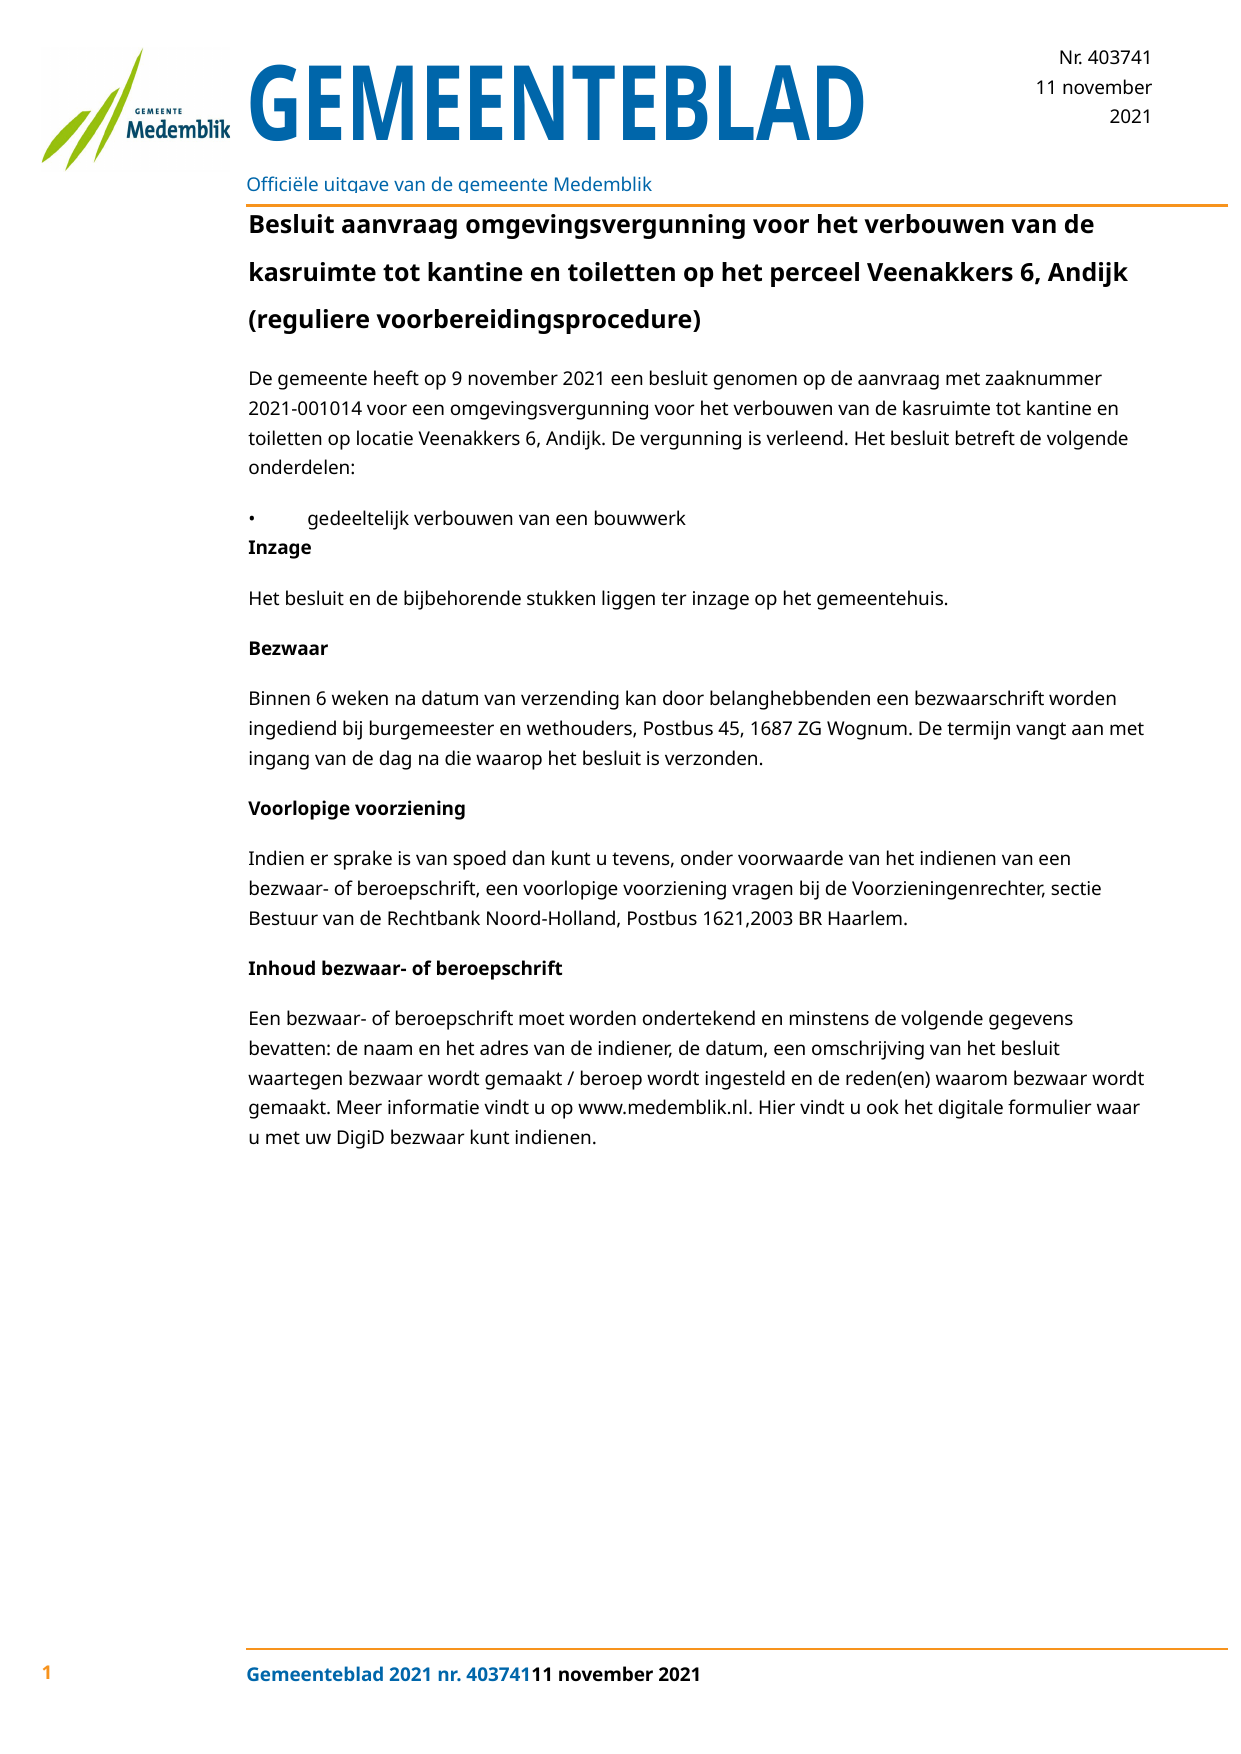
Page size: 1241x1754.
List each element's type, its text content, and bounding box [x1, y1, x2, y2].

text Binnen 6 weken na datum van verzending kan door belanghebbenden een bezwaarschrift worden ingediend bij burgemeester en wethouders, Postbus 45, 1687 ZG Wognum. De termijn vangt aan met ingang van de dag na die waarop het besluit is verzonden. [248, 686, 1152, 770]
text Een bezwaar- of beroepschrift moet worden ondertekend en minstens de volgende gegevens bevatten: de naam en het adres van de indiener, de datum, een omschrijving van het besluit waartegen bezwaar wordt gemaakt / beroep wordt ingesteld en de reden(en) waarom bezwaar wordt gemaakt. Meer informatie vindt u op www.medemblik.nl. Hier vindt u ook het digitale formulier waar u met uw DigiD bezwaar kunt indienen. [248, 1006, 1152, 1149]
picture [41, 47, 231, 172]
text Inzage [248, 534, 1152, 560]
text Indien er sprake is van spoed dan kunt u tevens, onder voorwaarde van het indienen van een bezwaar- of beroepschrift, een voorlopige voorziening vragen bij de Voorzieningenrechter, sectie Bestuur van de Rechtbank Noord-Holland, Postbus 1621,2003 BR Haarlem. [248, 846, 1152, 930]
text De gemeente heeft op 9 november 2021 een besluit genomen op de aanvraag met zaaknummer 2021-001014 voor een omgevingsvergunning voor het verbouwen van de kasruimte tot kantine en toiletten op locatie Veenakkers 6, Andijk. De vergunning is verleend. Het besluit betreft de volgende onderdelen: [248, 366, 1152, 480]
text Voorlopige voorziening [248, 795, 1152, 821]
text Bezwaar [248, 635, 1152, 661]
list gedeeltelijk verbouwen van een bouwwerk [248, 505, 1152, 530]
text Het besluit en de bijbehorende stukken liggen ter inzage op het gemeentehuis. [248, 585, 1152, 610]
text Besluit aanvraag omgevingsvergunning voor het verbouwen van de kasruimte tot kantine en toiletten op het perceel Veenakkers 6, Andijk (reguliere voorbereidingsprocedure) [248, 207, 1152, 336]
text Inhoud bezwaar- of beroepschrift [248, 955, 1152, 981]
